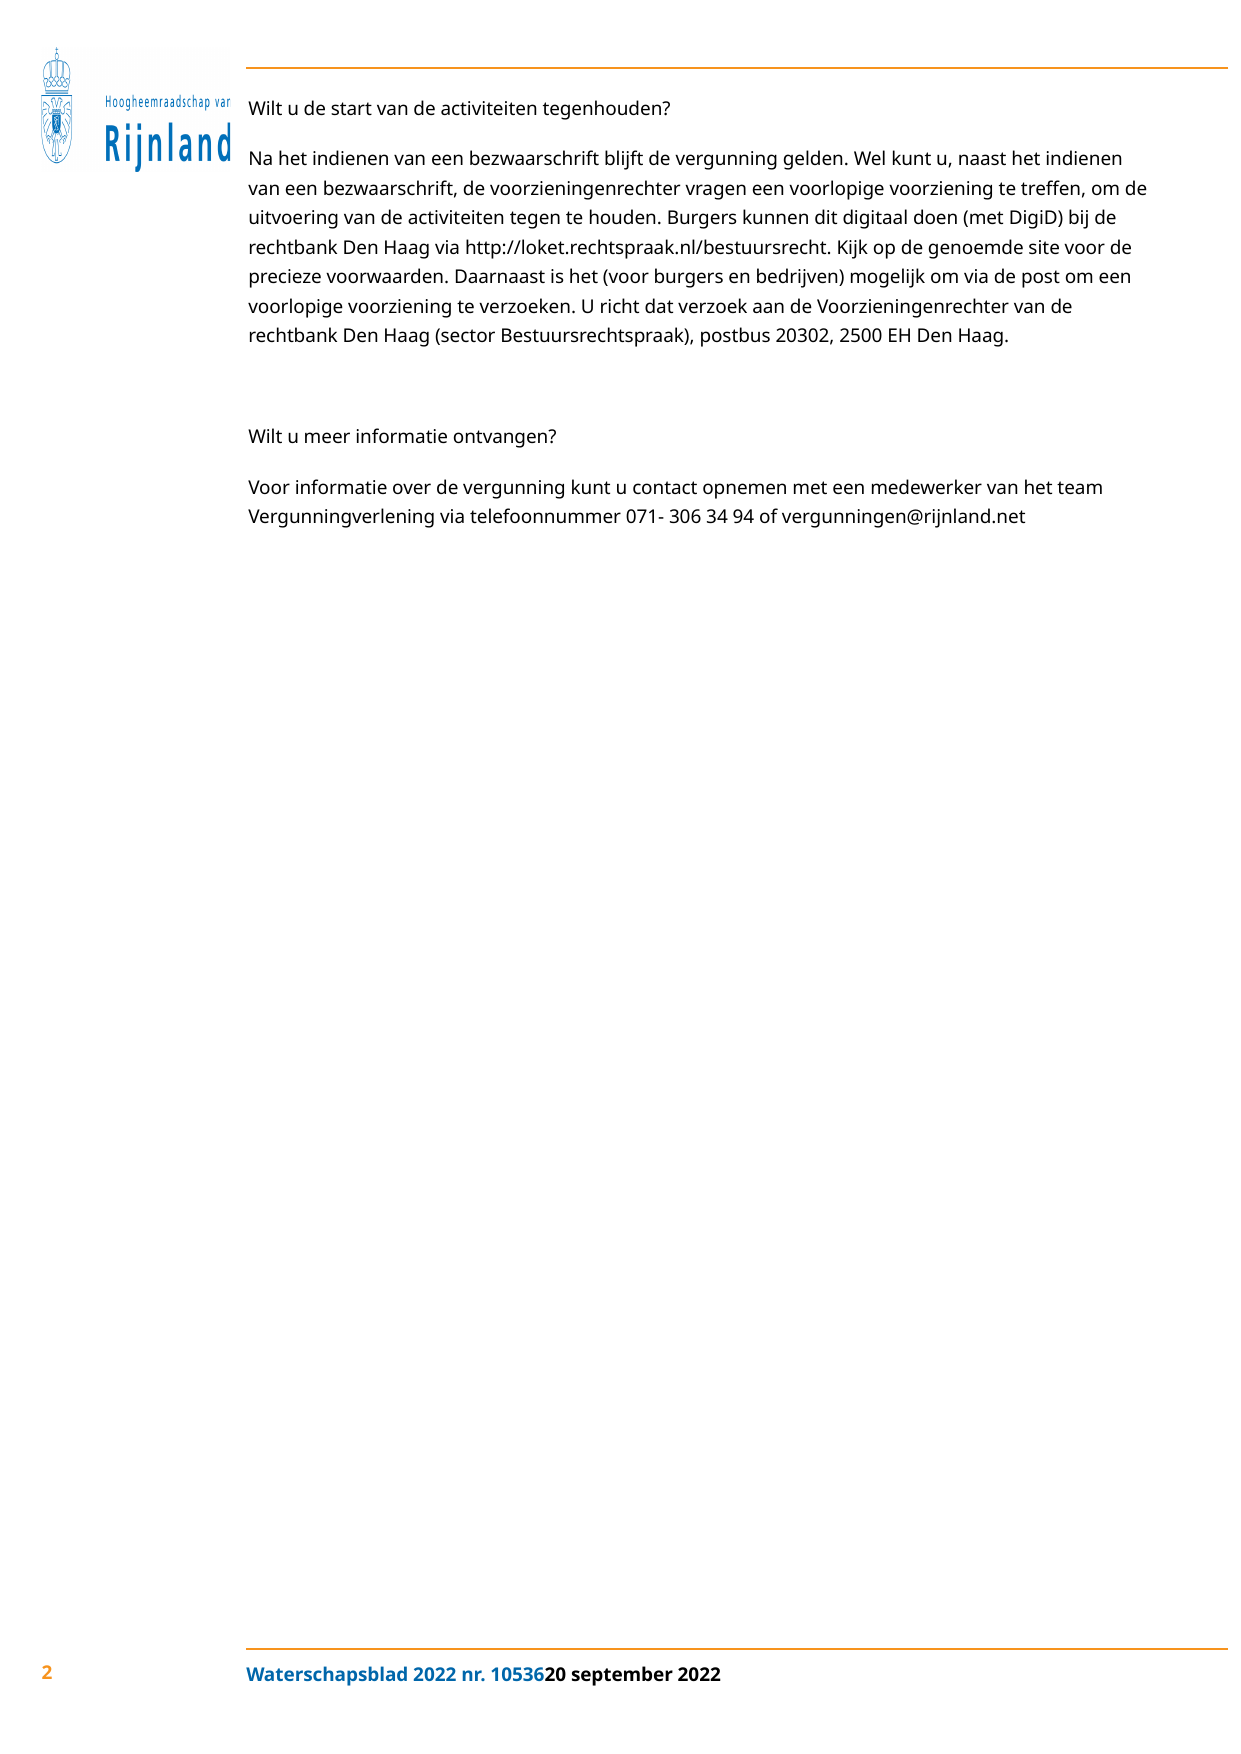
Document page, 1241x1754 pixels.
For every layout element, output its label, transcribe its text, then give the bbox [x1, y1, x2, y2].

text Voor informatie over de vergunning kunt u contact opnemen met een medewerker van het team Vergunningverlening via telefoonnummer 071- 306 34 94 of vergunningen@rijnland.net [248, 474, 1152, 529]
picture [41, 47, 231, 172]
text Wilt u meer informatie ontvangen? [248, 423, 1152, 449]
text Na het indienen van een bezwaarschrift blijft de vergunning gelden. Wel kunt u, naast het indienen van een bezwaarschrift, de voorzieningenrechter vragen een voorlopige voorziening te treffen, om de uitvoering van de activiteiten tegen te houden. Burgers kunnen dit digitaal doen (met DigiD) bij de rechtbank Den Haag via http://loket.rechtspraak.nl/bestuursrecht. Kijk op de genoemde site voor de precieze voorwaarden. Daarnaast is het (voor burgers en bedrijven) mogelijk om via de post om een voorlopige voorziening te verzoeken. U richt dat verzoek aan de Voorzieningenrechter van de rechtbank Den Haag (sector Bestuursrechtspraak), postbus 20302, 2500 EH Den Haag. [248, 145, 1152, 348]
text Wilt u de start van de activiteiten tegenhouden? [248, 95, 1152, 121]
